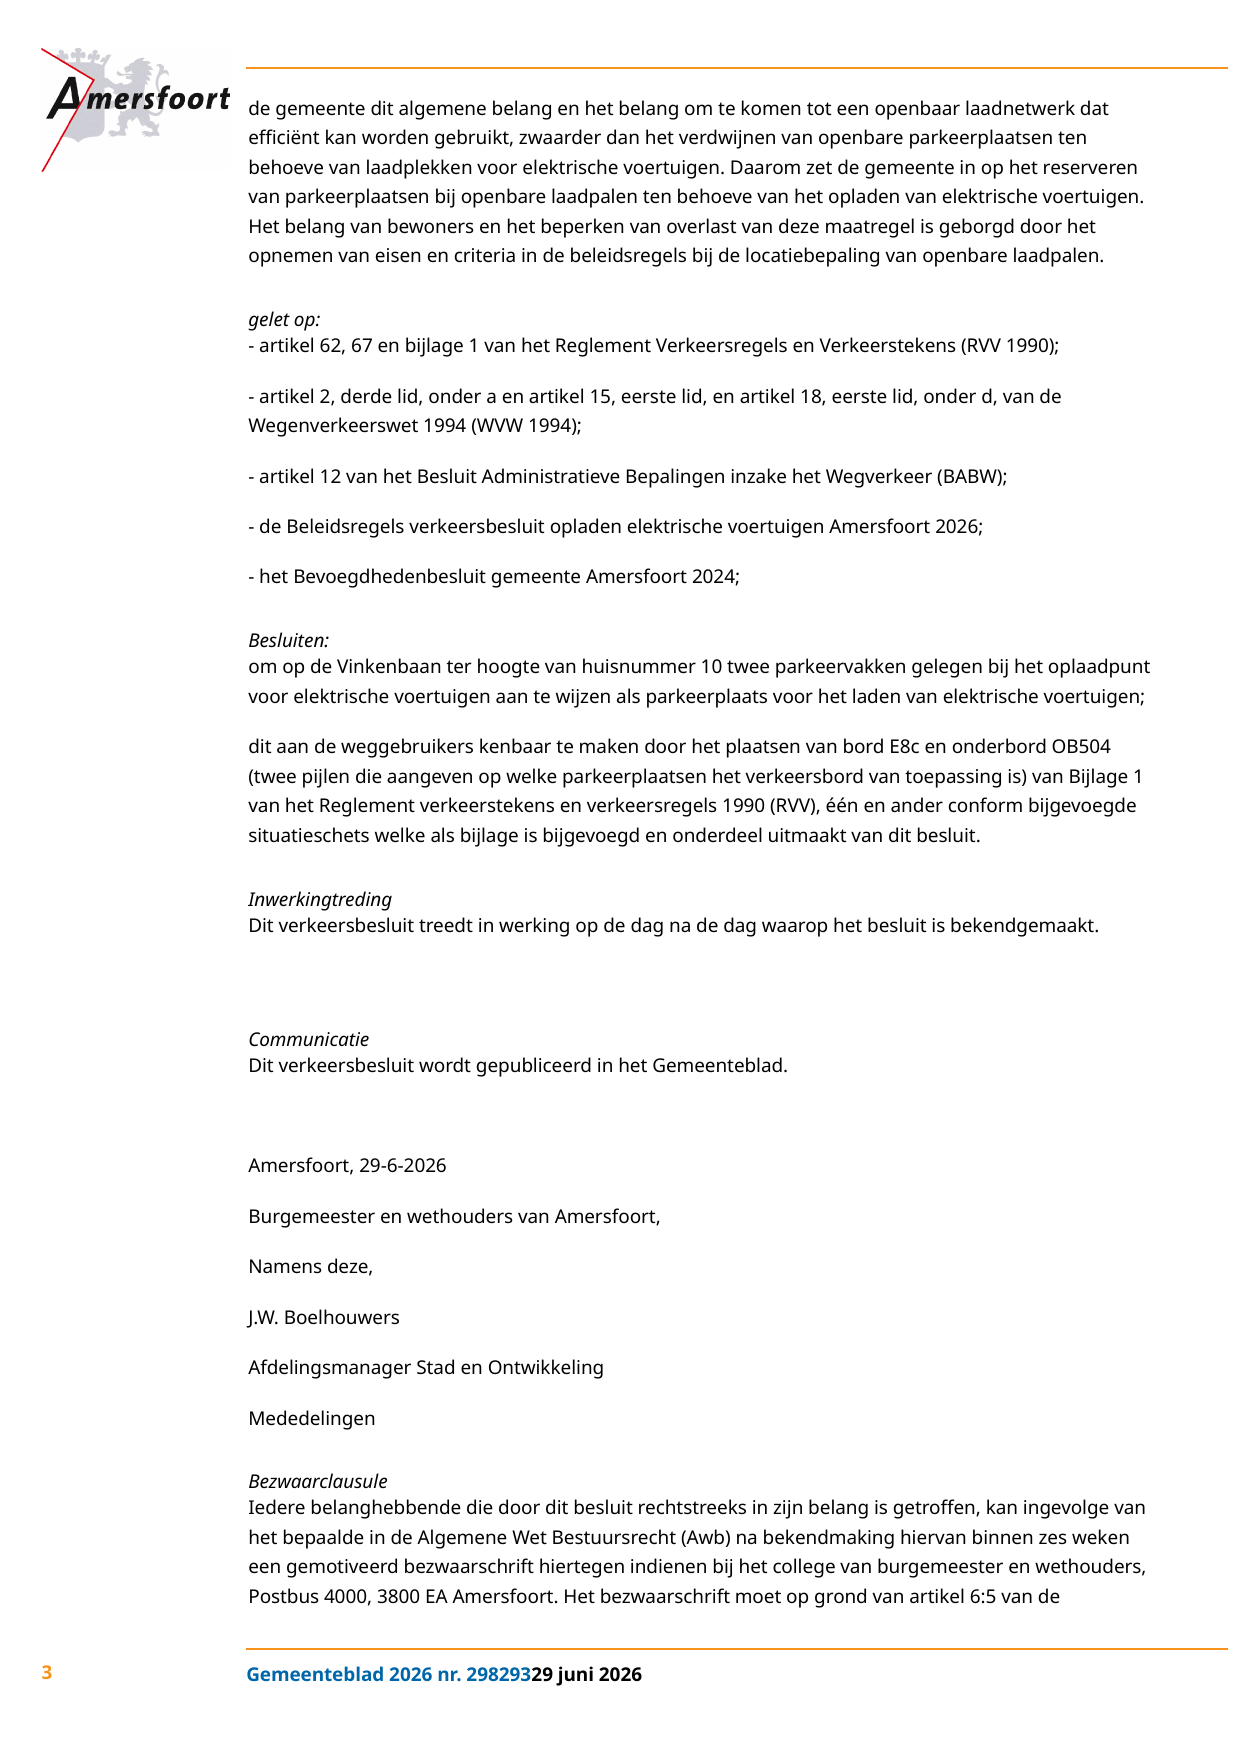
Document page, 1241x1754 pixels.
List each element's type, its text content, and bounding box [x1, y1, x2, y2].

text Inwerkingtreding [248, 886, 1152, 912]
text Afdelingsmanager Stad en Ontwikkeling [248, 1354, 1152, 1380]
text om op de Vinkenbaan ter hoogte van huisnummer 10 twee parkeervakken gelegen bij het oplaadpunt voor elektrische voertuigen aan te wijzen als parkeerplaats voor het laden van elektrische voertuigen; [248, 653, 1152, 709]
text Mededelingen [248, 1405, 1152, 1431]
text de gemeente dit algemene belang en het belang om te komen tot een openbaar laadnetwerk dat efficiënt kan worden gebruikt, zwaarder dan het verdwijnen van openbare parkeerplaatsen ten behoeve van laadplekken voor elektrische voertuigen. Daarom zet de gemeente in op het reserveren van parkeerplaatsen bij openbare laadpalen ten behoeve van het opladen van elektrische voertuigen. Het belang van bewoners en het beperken van overlast van deze maatregel is geborgd door het opnemen van eisen en criteria in de beleidsregels bij de locatiebepaling van openbare laadpalen. [248, 95, 1152, 268]
text Iedere belanghebbende die door dit besluit rechtstreeks in zijn belang is getroffen, kan ingevolge van het bepaalde in de Algemene Wet Bestuursrecht (Awb) na bekendmaking hiervan binnen zes weken een gemotiveerd bezwaarschrift hiertegen indienen bij het college van burgemeester en wethouders, Postbus 4000, 3800 EA Amersfoort. Het bezwaarschrift moet op grond van artikel 6:5 van de [248, 1494, 1152, 1609]
text Communicatie [248, 1026, 1152, 1052]
text Namens deze, [248, 1253, 1152, 1279]
text - artikel 2, derde lid, onder a en artikel 15, eerste lid, en artikel 18, eerste lid, onder d, van de Wegenverkeerswet 1994 (WVW 1994); [248, 383, 1152, 438]
text - artikel 12 van het Besluit Administratieve Bepalingen inzake het Wegverkeer (BABW); [248, 463, 1152, 488]
text gelet op: [248, 307, 1152, 332]
text - het Bevoegdhedenbesluit gemeente Amersfoort 2024; [248, 564, 1152, 589]
text Amersfoort, 29-6-2026 [248, 1153, 1152, 1178]
text Burgemeester en wethouders van Amersfoort, [248, 1203, 1152, 1229]
text dit aan de weggebruikers kenbaar te maken door het plaatsen van bord E8c en onderbord OB504 (twee pijlen die aangeven op welke parkeerplaatsen het verkeersbord van toepassing is) van Bijlage 1 van het Reglement verkeerstekens en verkeersregels 1990 (RVV), één en ander conform bijgevoegde situatieschets welke als bijlage is bijgevoegd en onderdeel uitmaakt van dit besluit. [248, 733, 1152, 848]
text Dit verkeersbesluit wordt gepubliceerd in het Gemeenteblad. [248, 1052, 1152, 1078]
picture [41, 47, 231, 172]
text - de Beleidsregels verkeersbesluit opladen elektrische voertuigen Amersfoort 2026; [248, 513, 1152, 539]
text Besluiten: [248, 628, 1152, 653]
text - artikel 62, 67 en bijlage 1 van het Reglement Verkeersregels en Verkeerstekens (RVV 1990); [248, 332, 1152, 358]
text Bezwaarclausule [248, 1469, 1152, 1494]
text Dit verkeersbesluit treedt in werking op de dag na de dag waarop het besluit is bekendgemaakt. [248, 912, 1152, 937]
text J.W. Boelhouwers [248, 1304, 1152, 1330]
